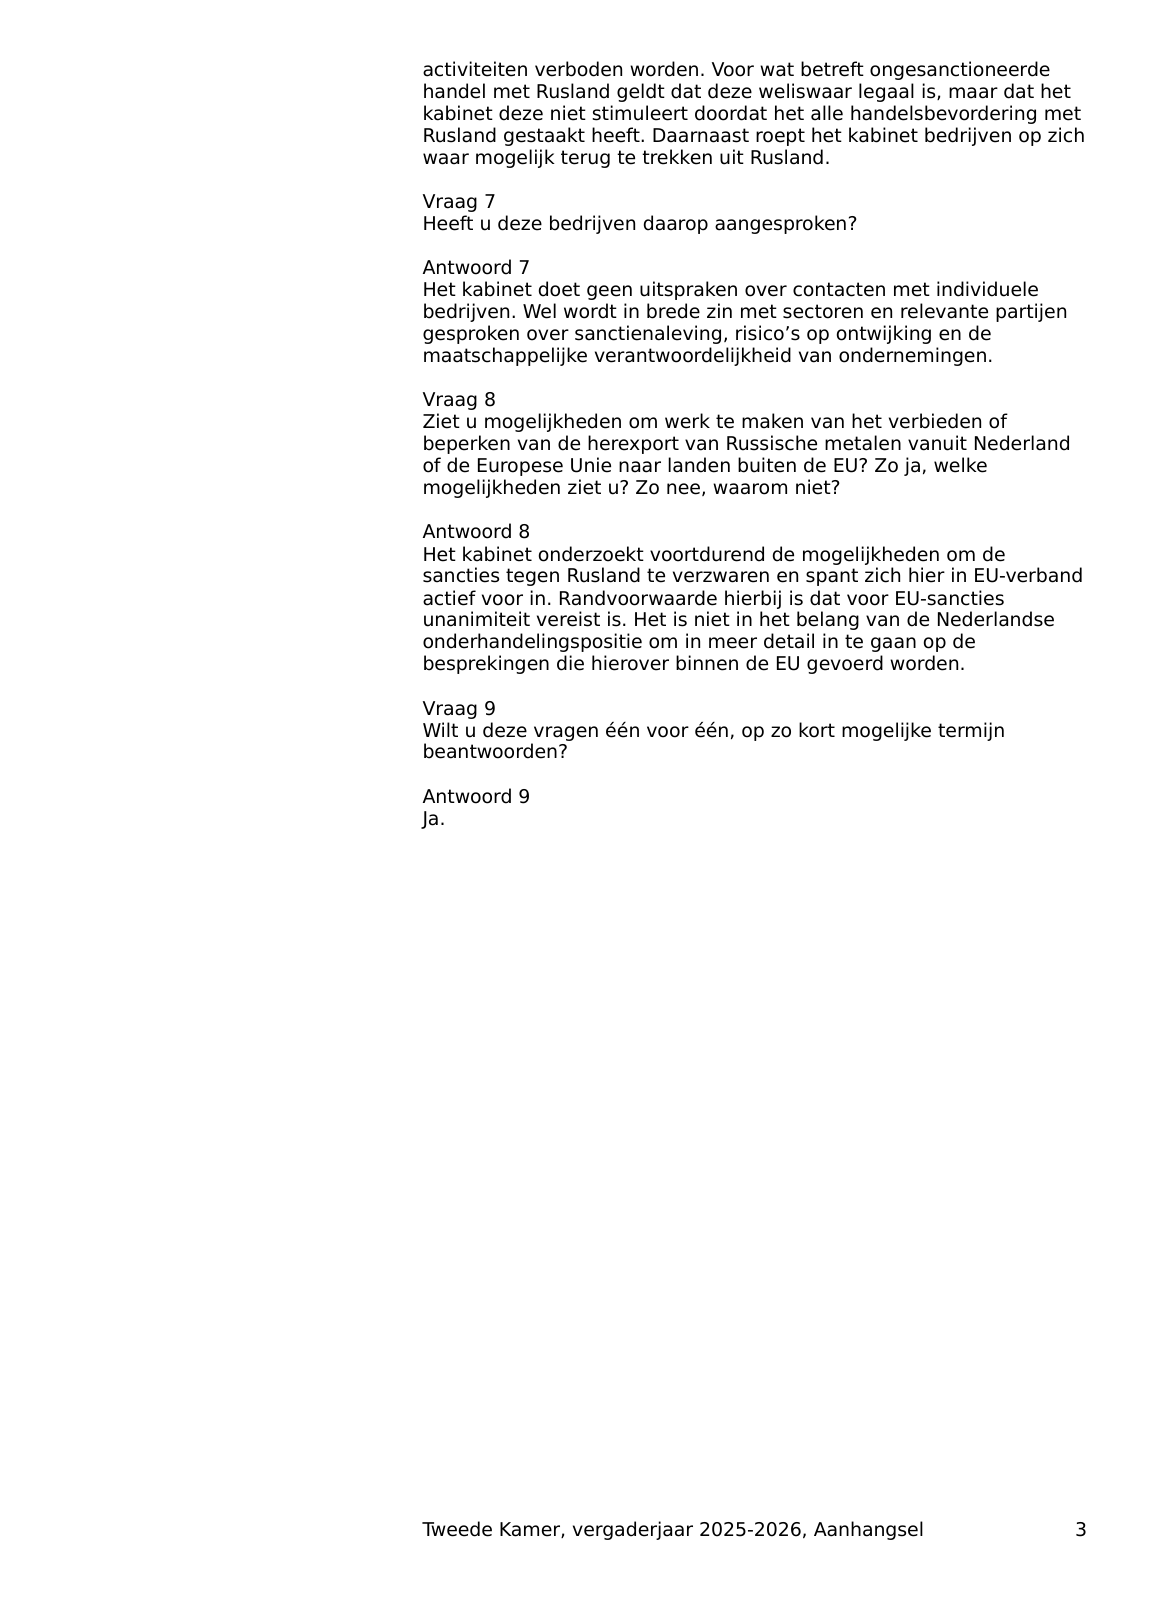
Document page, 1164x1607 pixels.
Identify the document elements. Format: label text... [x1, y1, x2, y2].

text Vraag 9 [422, 697, 1087, 719]
text Heeft u deze bedrijven daarop aangesproken? [422, 213, 1087, 235]
text Wilt u deze vragen één voor één, op zo kort mogelijke termijn beantwoorden? [422, 719, 1087, 763]
text Het kabinet doet geen uitspraken over contacten met individuele bedrijven. Wel wordt in brede zin met sectoren en relevante partijen gesproken over sanctienaleving, risico’s op ontwijking en de maatschappelijke verantwoordelijkheid van ondernemingen. [422, 279, 1087, 367]
text Antwoord 8 [422, 521, 1087, 543]
text activiteiten verboden worden. Voor wat betreft ongesanctioneerde handel met Rusland geldt dat deze weliswaar legaal is, maar dat het kabinet deze niet stimuleert doordat het alle handelsbevordering met Rusland gestaakt heeft. Daarnaast roept het kabinet bedrijven op zich waar mogelijk terug te trekken uit Rusland. [422, 59, 1087, 169]
text Antwoord 7 [422, 257, 1087, 279]
text Ziet u mogelijkheden om werk te maken van het verbieden of beperken van de herexport van Russische metalen vanuit Nederland of de Europese Unie naar landen buiten de EU? Zo ja, welke mogelijkheden ziet u? Zo nee, waarom niet? [422, 411, 1087, 499]
text Vraag 7 [422, 191, 1087, 213]
text Het kabinet onderzoekt voortdurend de mogelijkheden om de sancties tegen Rusland te verzwaren en spant zich hier in EU-verband actief voor in. Randvoorwaarde hierbij is dat voor EU-sancties unanimiteit vereist is. Het is niet in het belang van de Nederlandse onderhandelingspositie om in meer detail in te gaan op de besprekingen die hierover binnen de EU gevoerd worden. [422, 543, 1087, 675]
text Ja. [422, 808, 1087, 829]
text Antwoord 9 [422, 786, 1087, 808]
text Vraag 8 [422, 389, 1087, 411]
